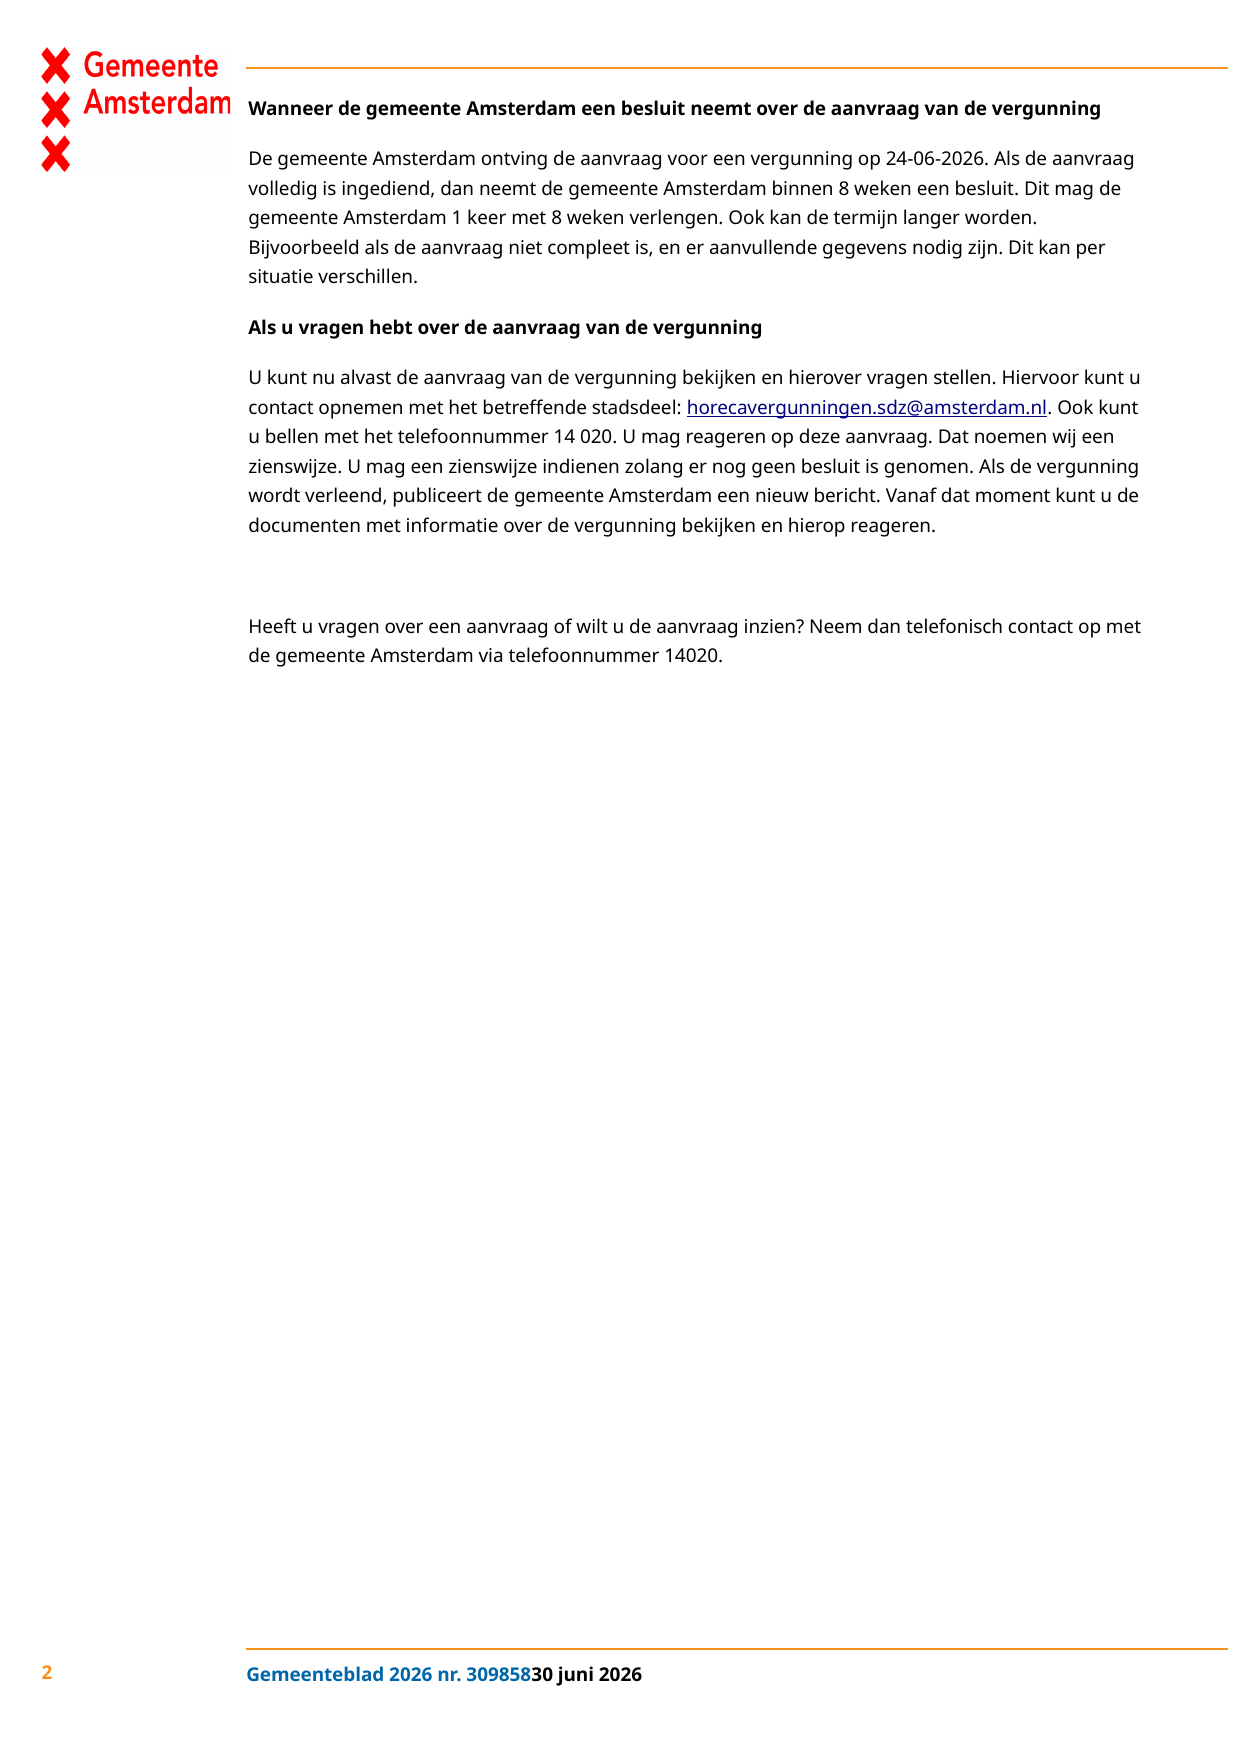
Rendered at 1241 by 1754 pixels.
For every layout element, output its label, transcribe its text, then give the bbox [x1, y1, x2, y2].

text Heeft u vragen over een aanvraag of wilt u de aanvraag inzien? Neem dan telefonisch contact op met de gemeente Amsterdam via telefoonnummer 14020. [248, 613, 1152, 668]
text Wanneer de gemeente Amsterdam een besluit neemt over de aanvraag van de vergunning [248, 95, 1152, 121]
text Als u vragen hebt over de aanvraag van de vergunning [248, 314, 1152, 340]
text U kunt nu alvast de aanvraag van de vergunning bekijken en hierover vragen stellen. Hiervoor kunt u contact opnemen met het betreffende stadsdeel: horecavergunningen.sdz@amsterdam.nl. Ook kunt u bellen met het telefoonnummer 14 020. U mag reageren op deze aanvraag. Dat noemen wij een zienswijze. U mag een zienswijze indienen zolang er nog geen besluit is genomen. Als de vergunning wordt verleend, publiceert de gemeente Amsterdam een nieuw bericht. Vanaf dat moment kunt u de documenten met informatie over de vergunning bekijken en hierop reageren. [248, 364, 1152, 538]
picture [41, 47, 231, 172]
text De gemeente Amsterdam ontving de aanvraag voor een vergunning op 24-06-2026. Als de aanvraag volledig is ingediend, dan neemt de gemeente Amsterdam binnen 8 weken een besluit. Dit mag de gemeente Amsterdam 1 keer met 8 weken verlengen. Ook kan de termijn langer worden. Bijvoorbeeld als de aanvraag niet compleet is, en er aanvullende gegevens nodig zijn. Dit kan per situatie verschillen. [248, 145, 1152, 289]
